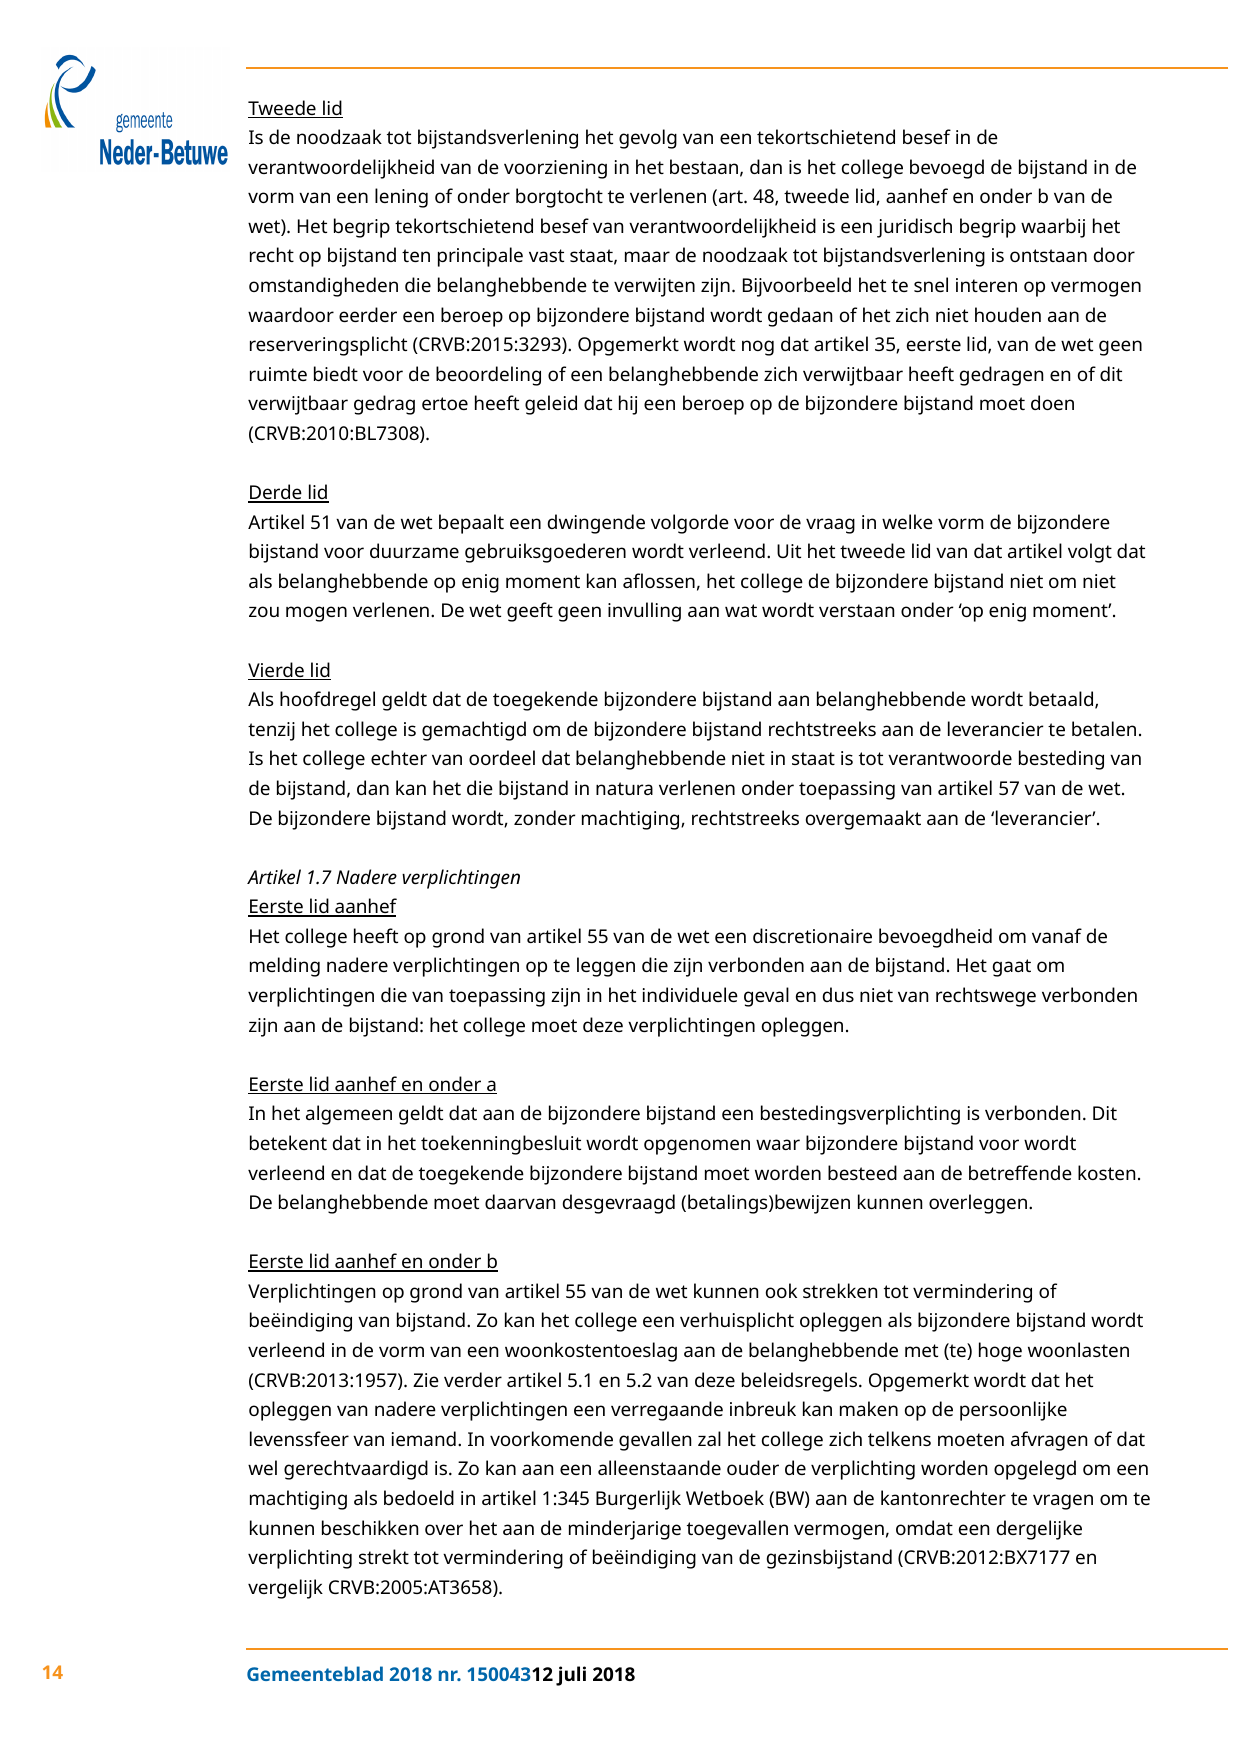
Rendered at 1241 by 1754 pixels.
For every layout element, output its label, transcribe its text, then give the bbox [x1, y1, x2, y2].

text Tweede lid [248, 95, 1152, 121]
text Artikel 1.7 Nadere verplichtingen [248, 864, 1152, 890]
text Eerste lid aanhef en onder a [248, 1071, 1152, 1097]
text Eerste lid aanhef [248, 893, 1152, 919]
text Is de noodzaak tot bijstandsverlening het gevolg van een tekortschietend besef in de verantwoordelijkheid van de voorziening in het bestaan, dan is het college bevoegd de bijstand in de vorm van een lening of onder borgtocht te verlenen (art. 48, tweede lid, aanhef en onder b van de wet). Het begrip tekortschietend besef van verantwoordelijkheid is een juridisch begrip waarbij het recht op bijstand ten principale vast staat, maar de noodzaak tot bijstandsverlening is ontstaan door omstandigheden die belanghebbende te verwijten zijn. Bijvoorbeeld het te snel interen op vermogen waardoor eerder een beroep op bijzondere bijstand wordt gedaan of het zich niet houden aan de reserveringsplicht (CRVB:2015:3293). Opgemerkt wordt nog dat artikel 35, eerste lid, van de wet geen ruimte biedt voor de beoordeling of een belanghebbende zich verwijtbaar heeft gedragen en of dit verwijtbaar gedrag ertoe heeft geleid dat hij een beroep op de bijzondere bijstand moet doen (CRVB:2010:BL7308). [248, 124, 1152, 446]
text Het college heeft op grond van artikel 55 van de wet een discretionaire bevoegdheid om vanaf de melding nadere verplichtingen op te leggen die zijn verbonden aan de bijstand. Het gaat om verplichtingen die van toepassing zijn in het individuele geval en dus niet van rechtswege verbonden zijn aan de bijstand: het college moet deze verplichtingen opleggen. [248, 923, 1152, 1038]
text Vierde lid [248, 657, 1152, 683]
text Als hoofdregel geldt dat de toegekende bijzondere bijstand aan belanghebbende wordt betaald, tenzij het college is gemachtigd om de bijzondere bijstand rechtstreeks aan de leverancier te betalen. Is het college echter van oordeel dat belanghebbende niet in staat is tot verantwoorde besteding van de bijstand, dan kan het die bijstand in natura verlenen onder toepassing van artikel 57 van de wet. De bijzondere bijstand wordt, zonder machtiging, rechtstreeks overgemaakt aan de ‘leverancier’. [248, 686, 1152, 831]
text Artikel 51 van de wet bepaalt een dwingende volgorde voor de vraag in welke vorm de bijzondere bijstand voor duurzame gebruiksgoederen wordt verleend. Uit het tweede lid van dat artikel volgt dat als belanghebbende op enig moment kan aflossen, het college de bijzondere bijstand niet om niet zou mogen verlenen. De wet geeft geen invulling aan wat wordt verstaan onder ‘op enig moment’. [248, 509, 1152, 623]
picture [41, 47, 231, 172]
text Eerste lid aanhef en onder b [248, 1248, 1152, 1274]
text In het algemeen geldt dat aan de bijzondere bijstand een bestedingsverplichting is verbonden. Dit betekent dat in het toekenningbesluit wordt opgenomen waar bijzondere bijstand voor wordt verleend en dat de toegekende bijzondere bijstand moet worden besteed aan de betreffende kosten. De belanghebbende moet daarvan desgevraagd (betalings)bewijzen kunnen overleggen. [248, 1101, 1152, 1215]
text Derde lid [248, 479, 1152, 505]
text Verplichtingen op grond van artikel 55 van de wet kunnen ook strekken tot vermindering of beëindiging van bijstand. Zo kan het college een verhuisplicht opleggen als bijzondere bijstand wordt verleend in de vorm van een woonkostentoeslag aan de belanghebbende met (te) hoge woonlasten (CRVB:2013:1957). Zie verder artikel 5.1 en 5.2 van deze beleidsregels. Opgemerkt wordt dat het opleggen van nadere verplichtingen een verregaande inbreuk kan maken op de persoonlijke levenssfeer van iemand. In voorkomende gevallen zal het college zich telkens moeten afvragen of dat wel gerechtvaardigd is. Zo kan aan een alleenstaande ouder de verplichting worden opgelegd om een machtiging als bedoeld in artikel 1:345 Burgerlijk Wetboek (BW) aan de kantonrechter te vragen om te kunnen beschikken over het aan de minderjarige toegevallen vermogen, omdat een dergelijke verplichting strekt tot vermindering of beëindiging van de gezinsbijstand (CRVB:2012:BX7177 en vergelijk CRVB:2005:AT3658). [248, 1278, 1152, 1600]
